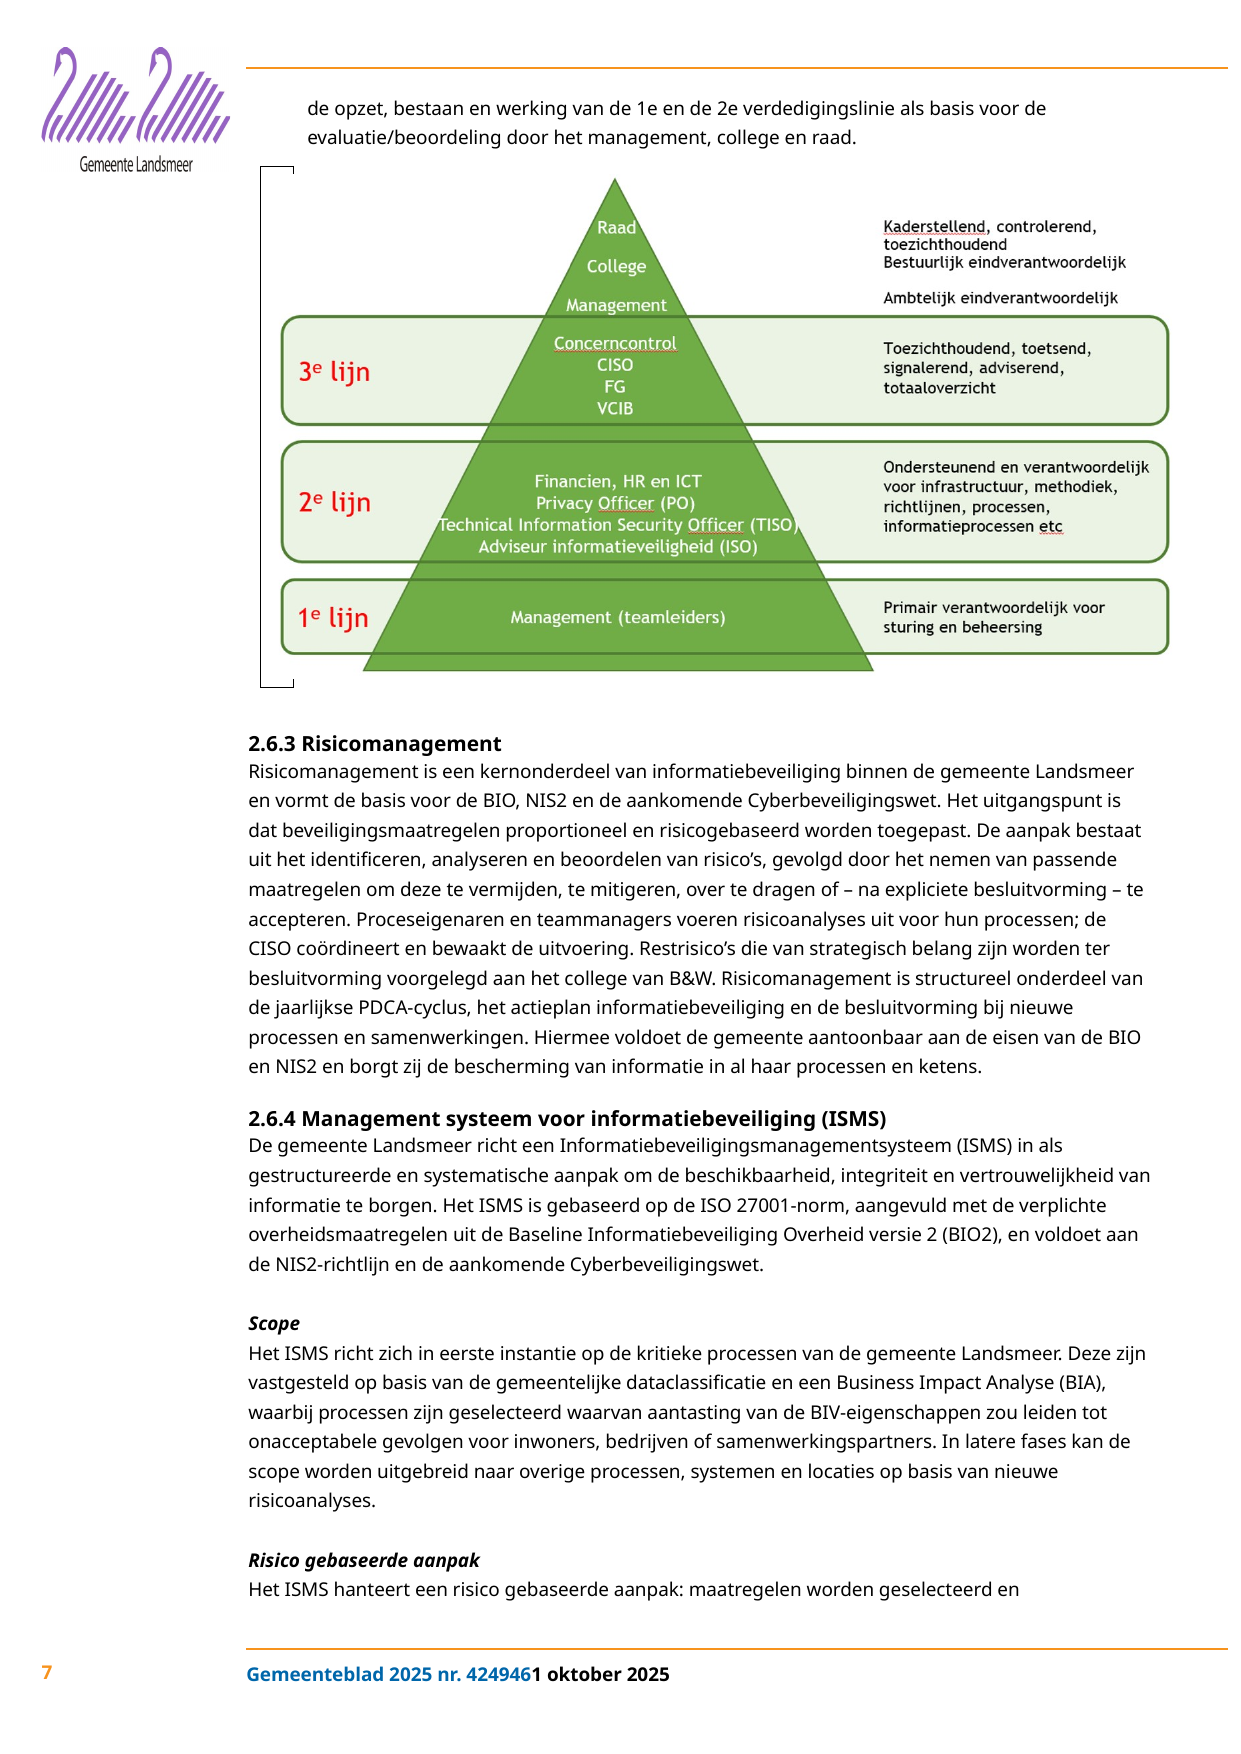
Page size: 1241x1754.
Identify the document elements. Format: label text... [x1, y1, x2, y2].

picture [268, 174, 1173, 679]
text Scope [248, 1310, 1152, 1336]
text 2.6.3 Risicomanagement [248, 729, 1152, 758]
text Risicomanagement is een kernonderdeel van informatiebeveiliging binnen de gemeente Landsmeer en vormt de basis voor de BIO, NIS2 en de aankomende Cyberbeveiligingswet. Het uitgangspunt is dat beveiligingsmaatregelen proportioneel en risicogebaseerd worden toegepast. De aanpak bestaat uit het identificeren, analyseren en beoordelen van risico’s, gevolgd door het nemen van passende maatregelen om deze te vermijden, te mitigeren, over te dragen of – na expliciete besluitvorming – te accepteren. Proceseigenaren en teammanagers voeren risicoanalyses uit voor hun processen; de CISO coördineert en bewaakt de uitvoering. Restrisico’s die van strategisch belang zijn worden ter besluitvorming voorgelegd aan het college van B&W. Risicomanagement is structureel onderdeel van de jaarlijkse PDCA-cyclus, het actieplan informatiebeveiliging en de besluitvorming bij nieuwe processen en samenwerkingen. Hiermee voldoet de gemeente aantoonbaar aan de eisen van de BIO en NIS2 en borgt zij de bescherming van informatie in al haar processen en ketens. [248, 758, 1152, 1079]
text Risico gebaseerde aanpak [248, 1547, 1152, 1572]
text De gemeente Landsmeer richt een Informatiebeveiligingsmanagementsysteem (ISMS) in als gestructureerde en systematische aanpak om de beschikbaarheid, integriteit en vertrouwelijkheid van informatie te borgen. Het ISMS is gebaseerd op de ISO 27001-norm, aangevuld met de verplichte overheidsmaatregelen uit de Baseline Informatiebeveiliging Overheid versie 2 (BIO2), en voldoet aan de NIS2-richtlijn en de aankomende Cyberbeveiligingswet. [248, 1133, 1152, 1277]
text Het ISMS hanteert een risico gebaseerde aanpak: maatregelen worden geselecteerd en [248, 1576, 1152, 1602]
list de opzet, bestaan en werking van de 1e en de 2e verdedigingslinie als basis voor de evaluatie/beoordeling door het management, college en raad. [248, 95, 1152, 150]
text 2.6.4 Management systeem voor informatiebeveiliging (ISMS) [248, 1104, 1152, 1133]
picture [41, 47, 231, 172]
text Het ISMS richt zich in eerste instantie op de kritieke processen van de gemeente Landsmeer. Deze zijn vastgesteld op basis van de gemeentelijke dataclassificatie en een Business Impact Analyse (BIA), waarbij processen zijn geselecteerd waarvan aantasting van de BIV-eigenschappen zou leiden tot onacceptabele gevolgen voor inwoners, bedrijven of samenwerkingspartners. In latere fases kan de scope worden uitgebreid naar overige processen, systemen en locaties op basis van nieuwe risicoanalyses. [248, 1340, 1152, 1513]
